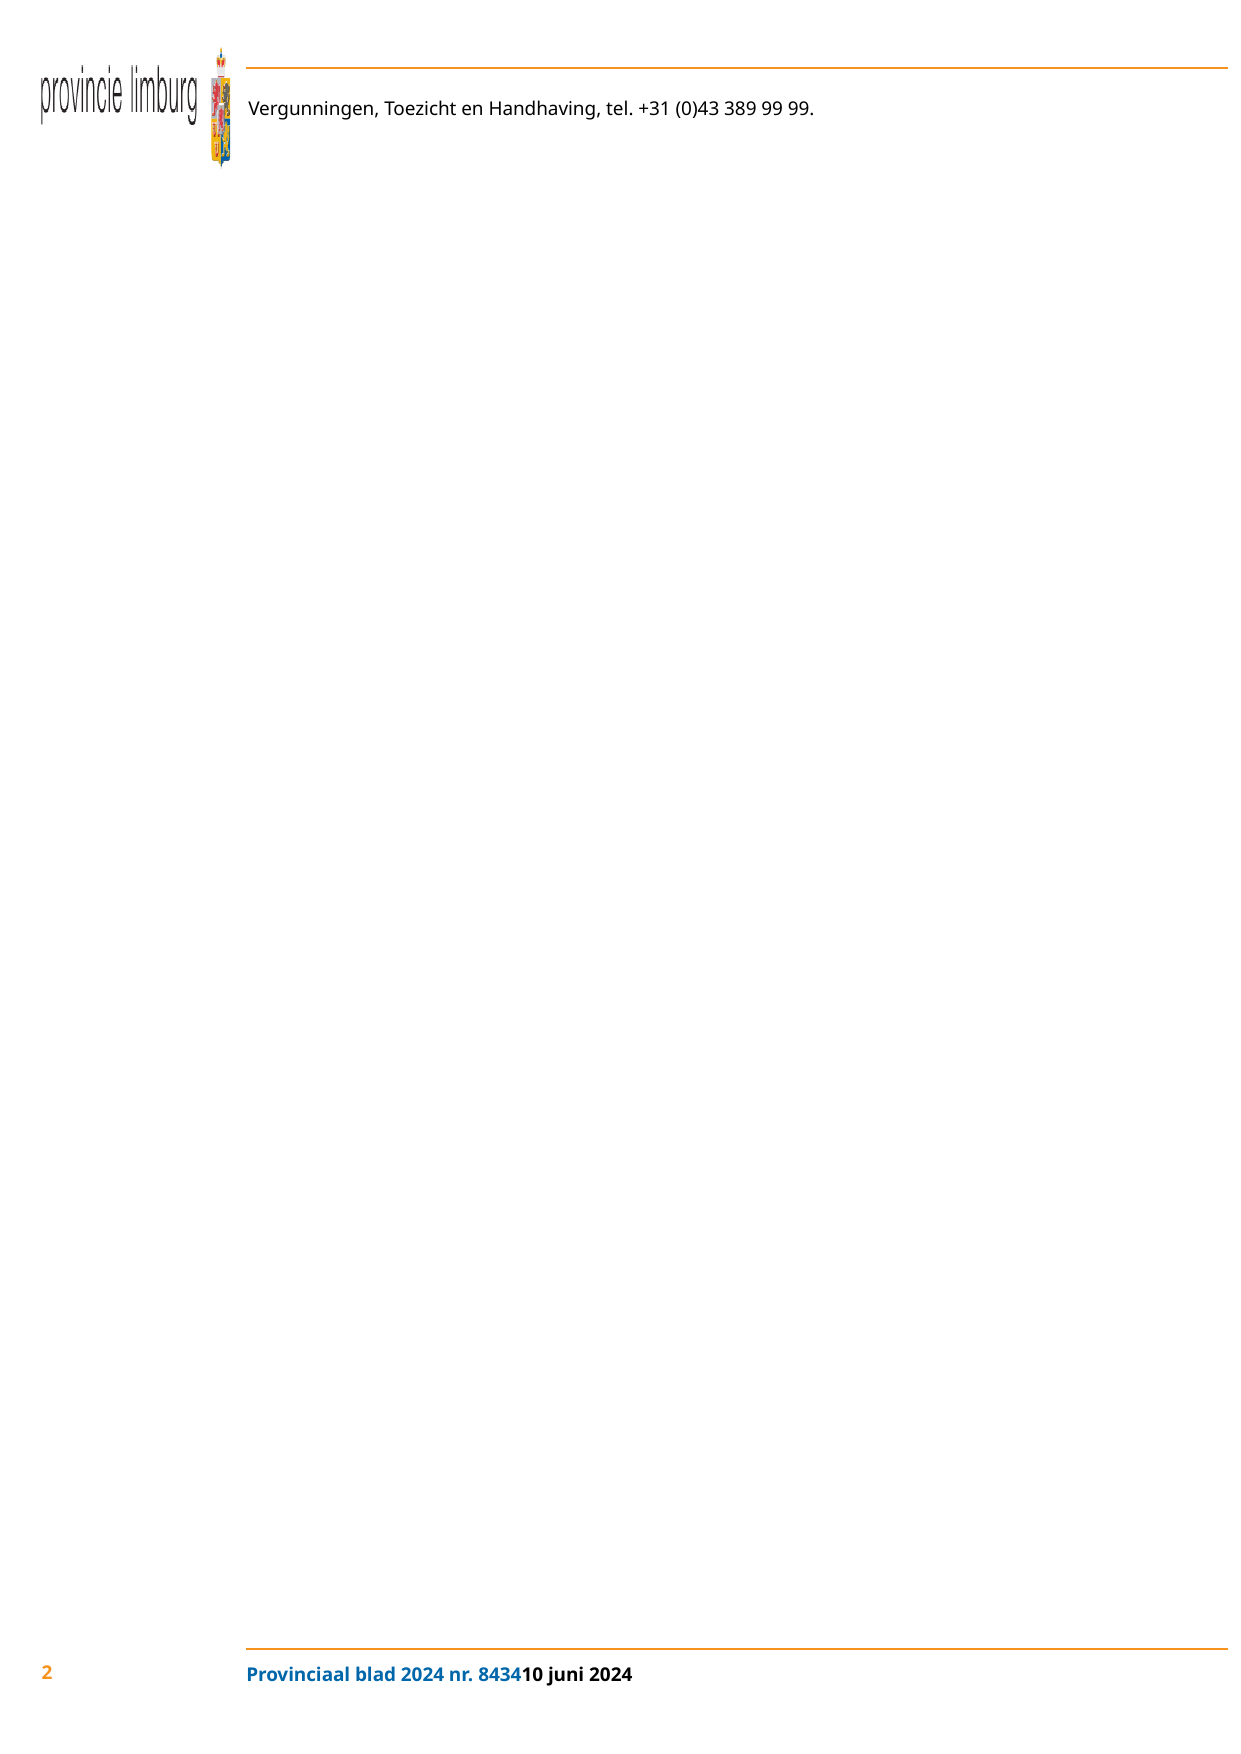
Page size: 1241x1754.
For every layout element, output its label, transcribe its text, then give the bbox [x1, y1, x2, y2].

picture [41, 47, 231, 172]
text Vergunningen, Toezicht en Handhaving, tel. +31 (0)43 389 99 99. [248, 95, 1152, 121]
